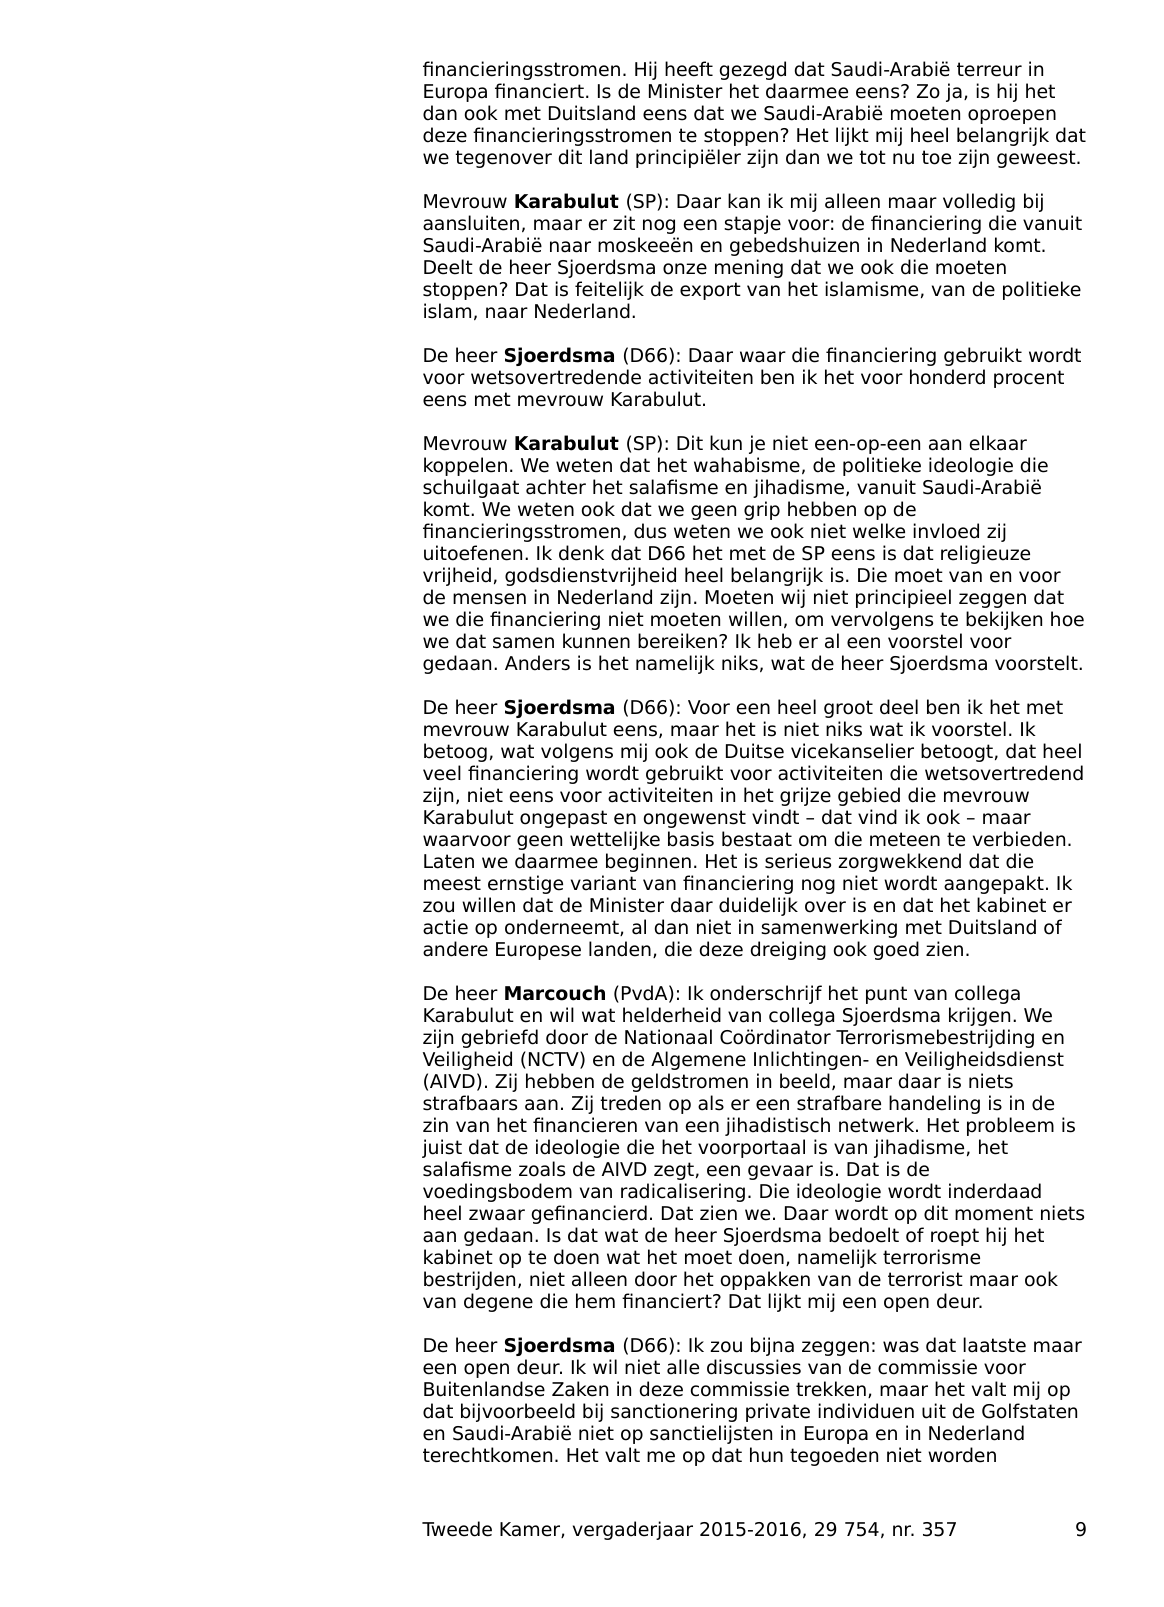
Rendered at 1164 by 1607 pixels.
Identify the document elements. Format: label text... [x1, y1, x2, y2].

text financieringsstromen. Hij heeft gezegd dat Saudi-Arabië terreur in Europa financiert. Is de Minister het daarmee eens? Zo ja, is hij het dan ook met Duitsland eens dat we Saudi-Arabië moeten oproepen deze financieringsstromen te stoppen? Het lijkt mij heel belangrijk dat we tegenover dit land principiëler zijn dan we tot nu toe zijn geweest. [422, 59, 1087, 169]
text De heer Marcouch (PvdA): Ik onderschrijf het punt van collega Karabulut en wil wat helderheid van collega Sjoerdsma krijgen. We zijn gebriefd door de Nationaal Coördinator Terrorismebestrijding en Veiligheid (NCTV) en de Algemene Inlichtingen- en Veiligheidsdienst (AIVD). Zij hebben de geldstromen in beeld, maar daar is niets strafbaars aan. Zij treden op als er een strafbare handeling is in de zin van het financieren van een jihadistisch netwerk. Het probleem is juist dat de ideologie die het voorportaal is van jihadisme, het salafisme zoals de AIVD zegt, een gevaar is. Dat is de voedingsbodem van radicalisering. Die ideologie wordt inderdaad heel zwaar gefinancierd. Dat zien we. Daar wordt op dit moment niets aan gedaan. Is dat wat de heer Sjoerdsma bedoelt of roept hij het kabinet op te doen wat het moet doen, namelijk terrorisme bestrijden, niet alleen door het oppakken van de terrorist maar ook van degene die hem financiert? Dat lijkt mij een open deur. [422, 983, 1087, 1313]
text De heer Sjoerdsma (D66): Voor een heel groot deel ben ik het met mevrouw Karabulut eens, maar het is niet niks wat ik voorstel. Ik betoog, wat volgens mij ook de Duitse vicekanselier betoogt, dat heel veel financiering wordt gebruikt voor activiteiten die wetsovertredend zijn, niet eens voor activiteiten in het grijze gebied die mevrouw Karabulut ongepast en ongewenst vindt – dat vind ik ook – maar waarvoor geen wettelijke basis bestaat om die meteen te verbieden. Laten we daarmee beginnen. Het is serieus zorgwekkend dat die meest ernstige variant van financiering nog niet wordt aangepakt. Ik zou willen dat de Minister daar duidelijk over is en dat het kabinet er actie op onderneemt, al dan niet in samenwerking met Duitsland of andere Europese landen, die deze dreiging ook goed zien. [422, 697, 1087, 961]
text De heer Sjoerdsma (D66): Daar waar die financiering gebruikt wordt voor wetsovertredende activiteiten ben ik het voor honderd procent eens met mevrouw Karabulut. [422, 345, 1087, 411]
text Mevrouw Karabulut (SP): Dit kun je niet een-op-een aan elkaar koppelen. We weten dat het wahabisme, de politieke ideologie die schuilgaat achter het salafisme en jihadisme, vanuit Saudi-Arabië komt. We weten ook dat we geen grip hebben op de financieringsstromen, dus weten we ook niet welke invloed zij uitoefenen. Ik denk dat D66 het met de SP eens is dat religieuze vrijheid, godsdienstvrijheid heel belangrijk is. Die moet van en voor de mensen in Nederland zijn. Moeten wij niet principieel zeggen dat we die financiering niet moeten willen, om vervolgens te bekijken hoe we dat samen kunnen bereiken? Ik heb er al een voorstel voor gedaan. Anders is het namelijk niks, wat de heer Sjoerdsma voorstelt. [422, 433, 1087, 675]
text Mevrouw Karabulut (SP): Daar kan ik mij alleen maar volledig bij aansluiten, maar er zit nog een stapje voor: de financiering die vanuit Saudi-Arabië naar moskeeën en gebedshuizen in Nederland komt. Deelt de heer Sjoerdsma onze mening dat we ook die moeten stoppen? Dat is feitelijk de export van het islamisme, van de politieke islam, naar Nederland. [422, 191, 1087, 323]
text De heer Sjoerdsma (D66): Ik zou bijna zeggen: was dat laatste maar een open deur. Ik wil niet alle discussies van de commissie voor Buitenlandse Zaken in deze commissie trekken, maar het valt mij op dat bijvoorbeeld bij sanctionering private individuen uit de Golfstaten en Saudi-Arabië niet op sanctielijsten in Europa en in Nederland terechtkomen. Het valt me op dat hun tegoeden niet worden [422, 1335, 1087, 1467]
